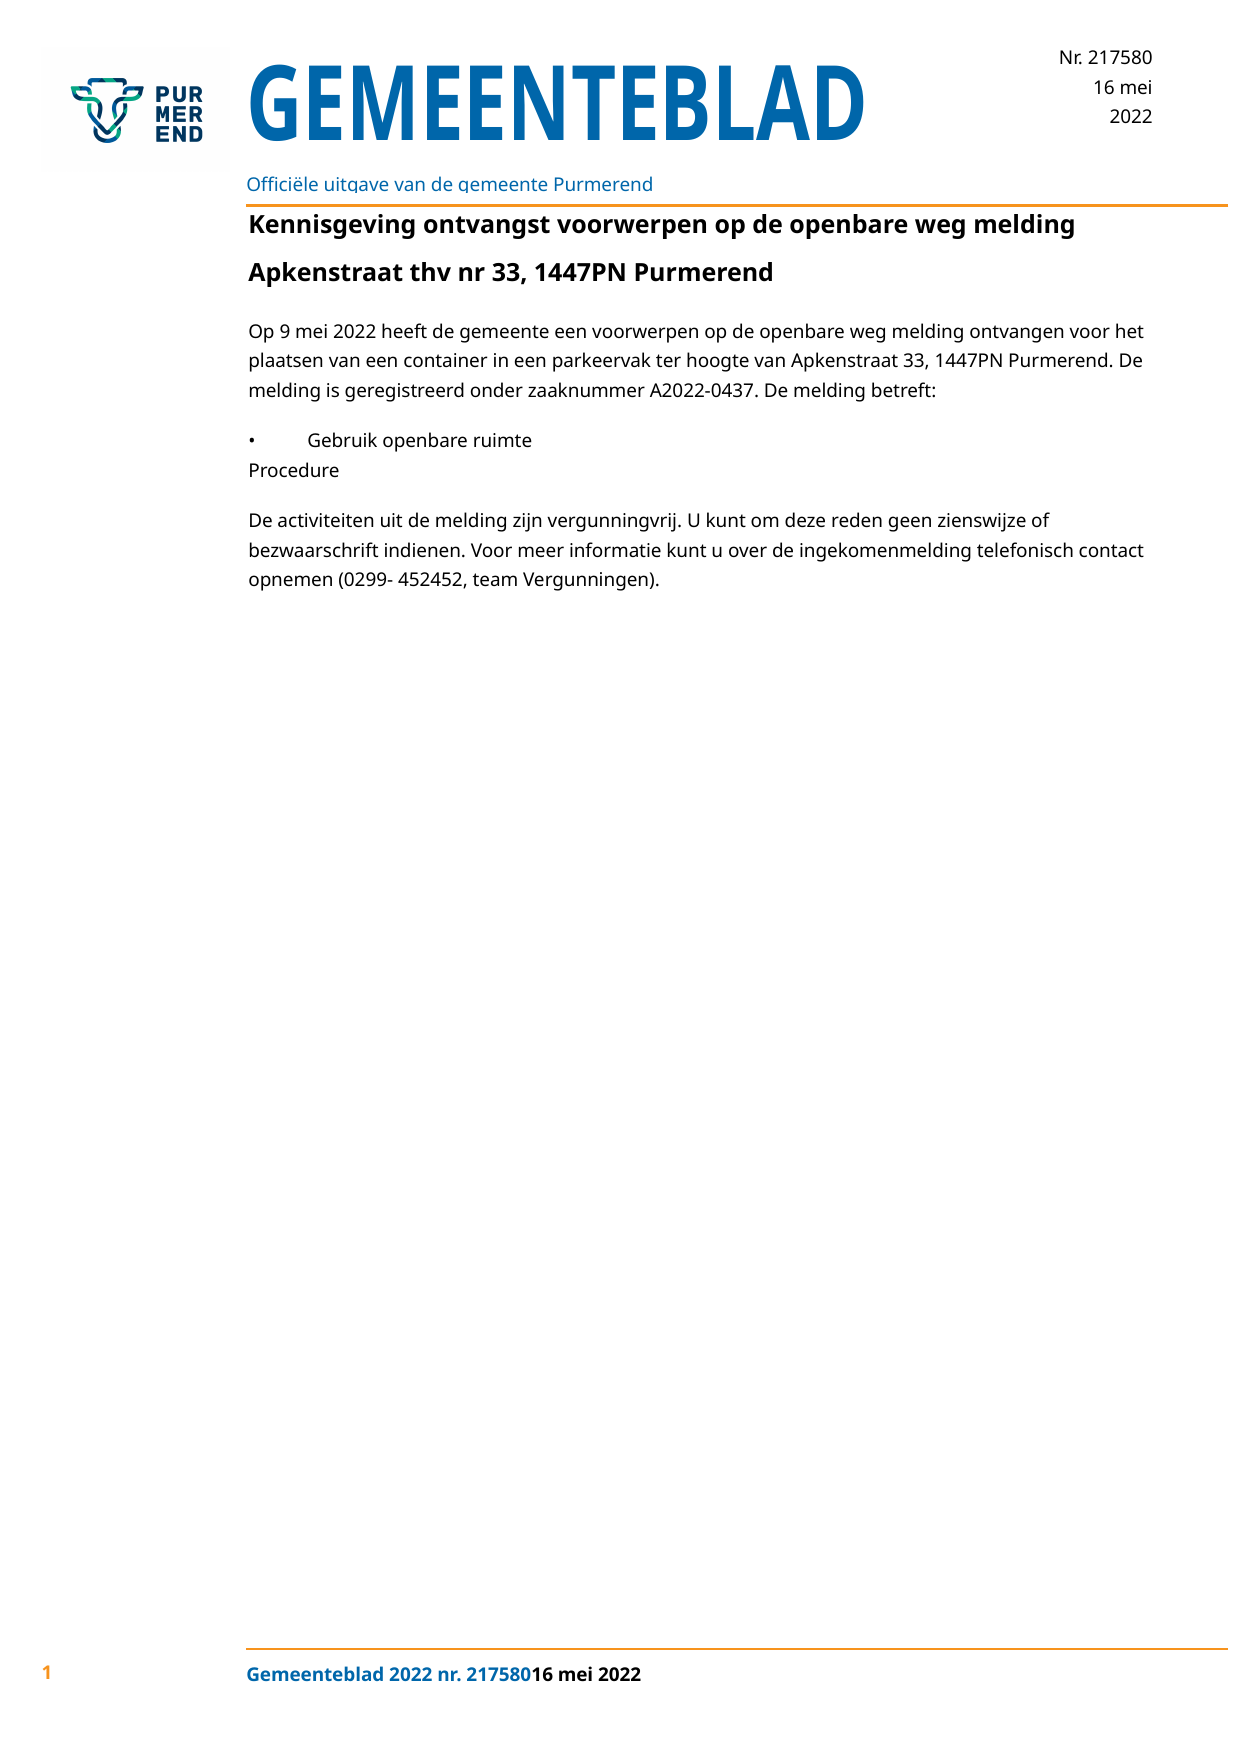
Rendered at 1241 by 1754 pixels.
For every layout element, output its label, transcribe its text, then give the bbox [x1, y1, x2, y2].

text De activiteiten uit de melding zijn vergunningvrij. U kunt om deze reden geen zienswijze of bezwaarschrift indienen. Voor meer informatie kunt u over de ingekomenmelding telefonisch contact opnemen (0299- 452452, team Vergunningen). [248, 507, 1152, 592]
list Gebruik openbare ruimte [248, 427, 1152, 453]
text Op 9 mei 2022 heeft de gemeente een voorwerpen op de openbare weg melding ontvangen voor het plaatsen van een container in een parkeervak ter hoogte van Apkenstraat 33, 1447PN Purmerend. De melding is geregistreerd onder zaaknummer A2022-0437. De melding betreft: [248, 318, 1152, 403]
text Procedure [248, 457, 1152, 483]
picture [41, 47, 231, 172]
text Kennisgeving ontvangst voorwerpen op de openbare weg melding Apkenstraat thv nr 33, 1447PN Purmerend [248, 207, 1152, 288]
